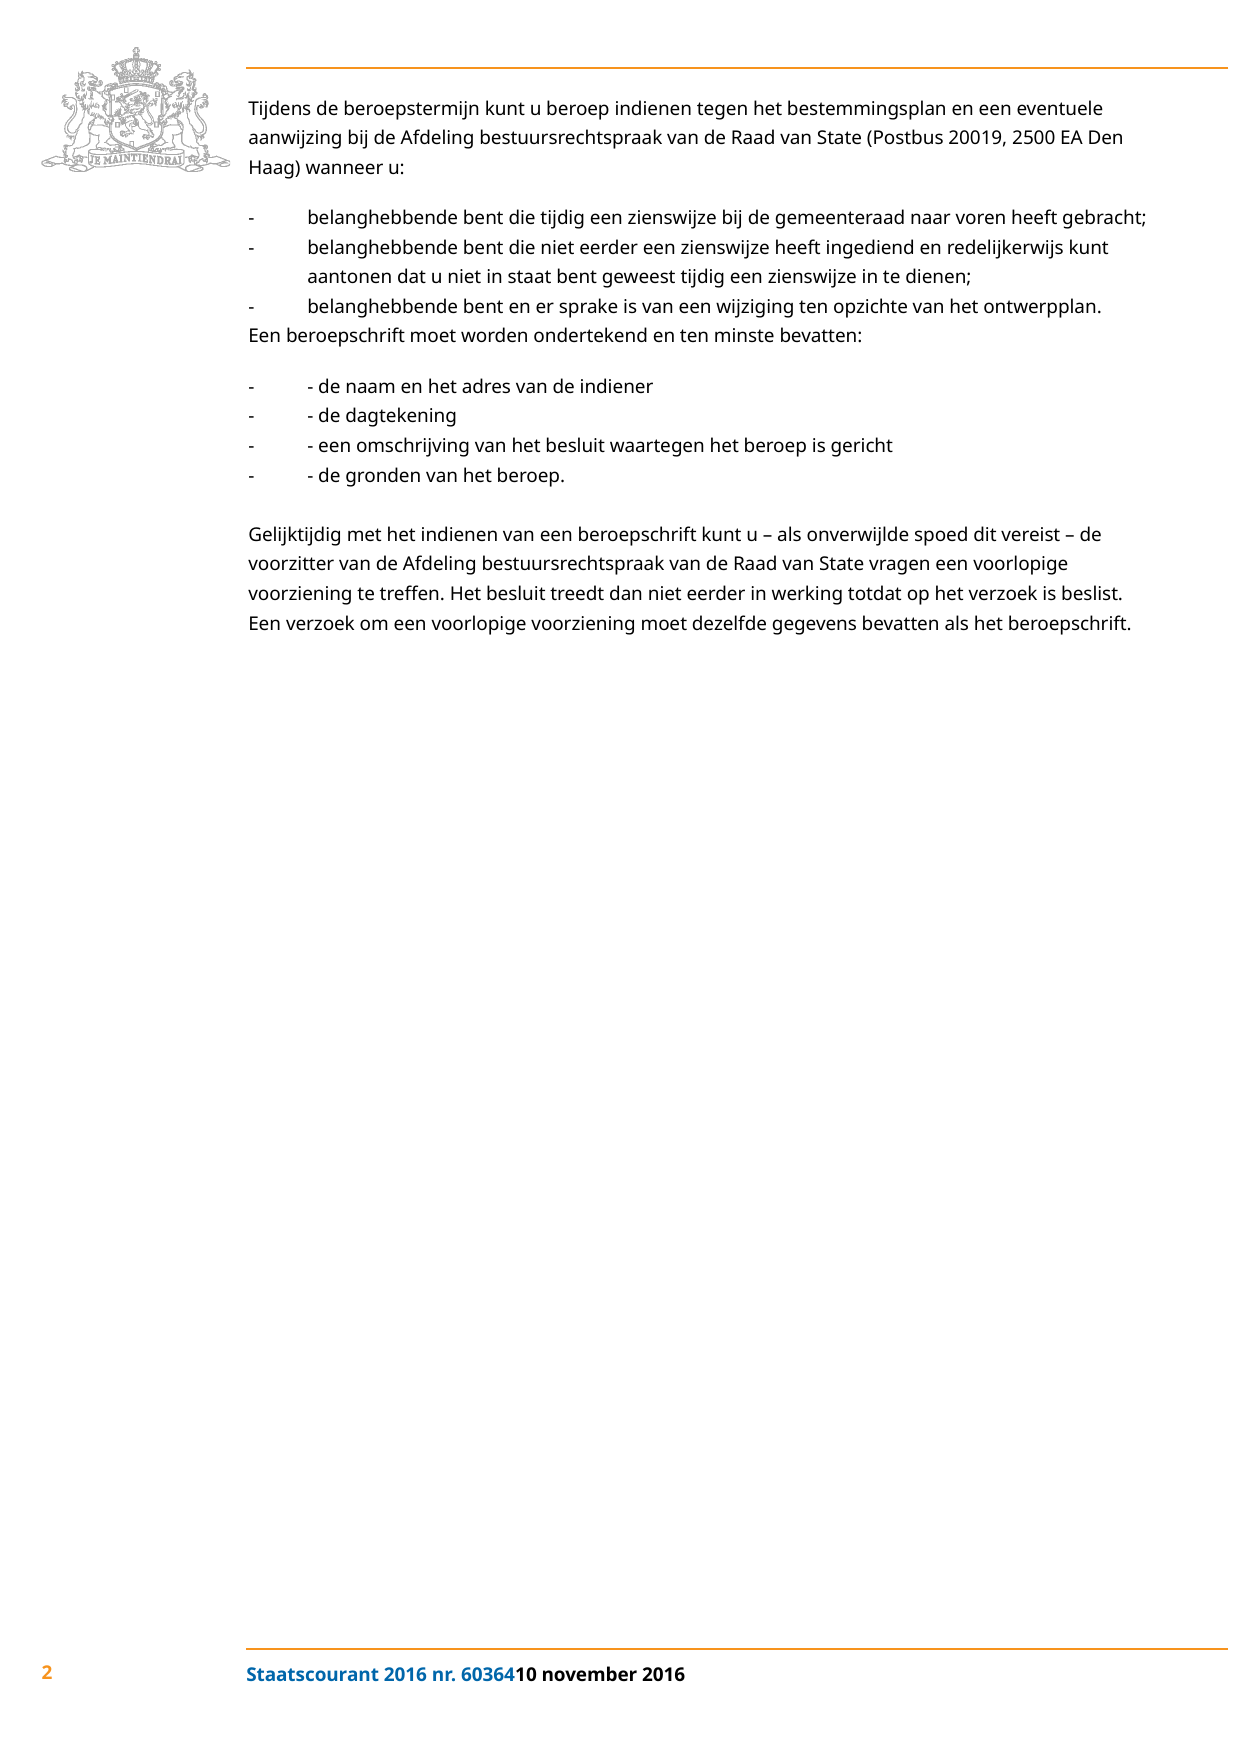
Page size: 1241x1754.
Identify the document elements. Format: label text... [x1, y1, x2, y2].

text Gelijktijdig met het indienen van een beroepschrift kunt u – als onverwijlde spoed dit vereist – de voorzitter van de Afdeling bestuursrechtspraak van de Raad van State vragen een voorlopige voorziening te treffen. Het besluit treedt dan niet eerder in werking totdat op het verzoek is beslist. Een verzoek om een voorlopige voorziening moet dezelfde gegevens bevatten als het beroepschrift. [248, 521, 1152, 636]
list - de gronden van het beroep. [248, 462, 1152, 488]
list - de naam en het adres van de indiener [248, 373, 1152, 399]
text Een beroepschrift moet worden ondertekend en ten minste bevatten: [248, 323, 1152, 348]
list belanghebbende bent die niet eerder een zienswijze heeft ingediend en redelijkerwijs kunt aantonen dat u niet in staat bent geweest tijdig een zienswijze in te dienen; [248, 234, 1152, 289]
picture [41, 47, 231, 172]
text Tijdens de beroepstermijn kunt u beroep indienen tegen het bestemmingsplan en een eventuele aanwijzing bij de Afdeling bestuursrechtspraak van de Raad van State (Postbus 20019, 2500 EA Den Haag) wanneer u: [248, 95, 1152, 180]
list belanghebbende bent en er sprake is van een wijziging ten opzichte van het ontwerpplan. [248, 293, 1152, 319]
list belanghebbende bent die tijdig een zienswijze bij de gemeenteraad naar voren heeft gebracht; [248, 204, 1152, 230]
list - de dagtekening [248, 403, 1152, 428]
list - een omschrijving van het besluit waartegen het beroep is gericht [248, 432, 1152, 458]
